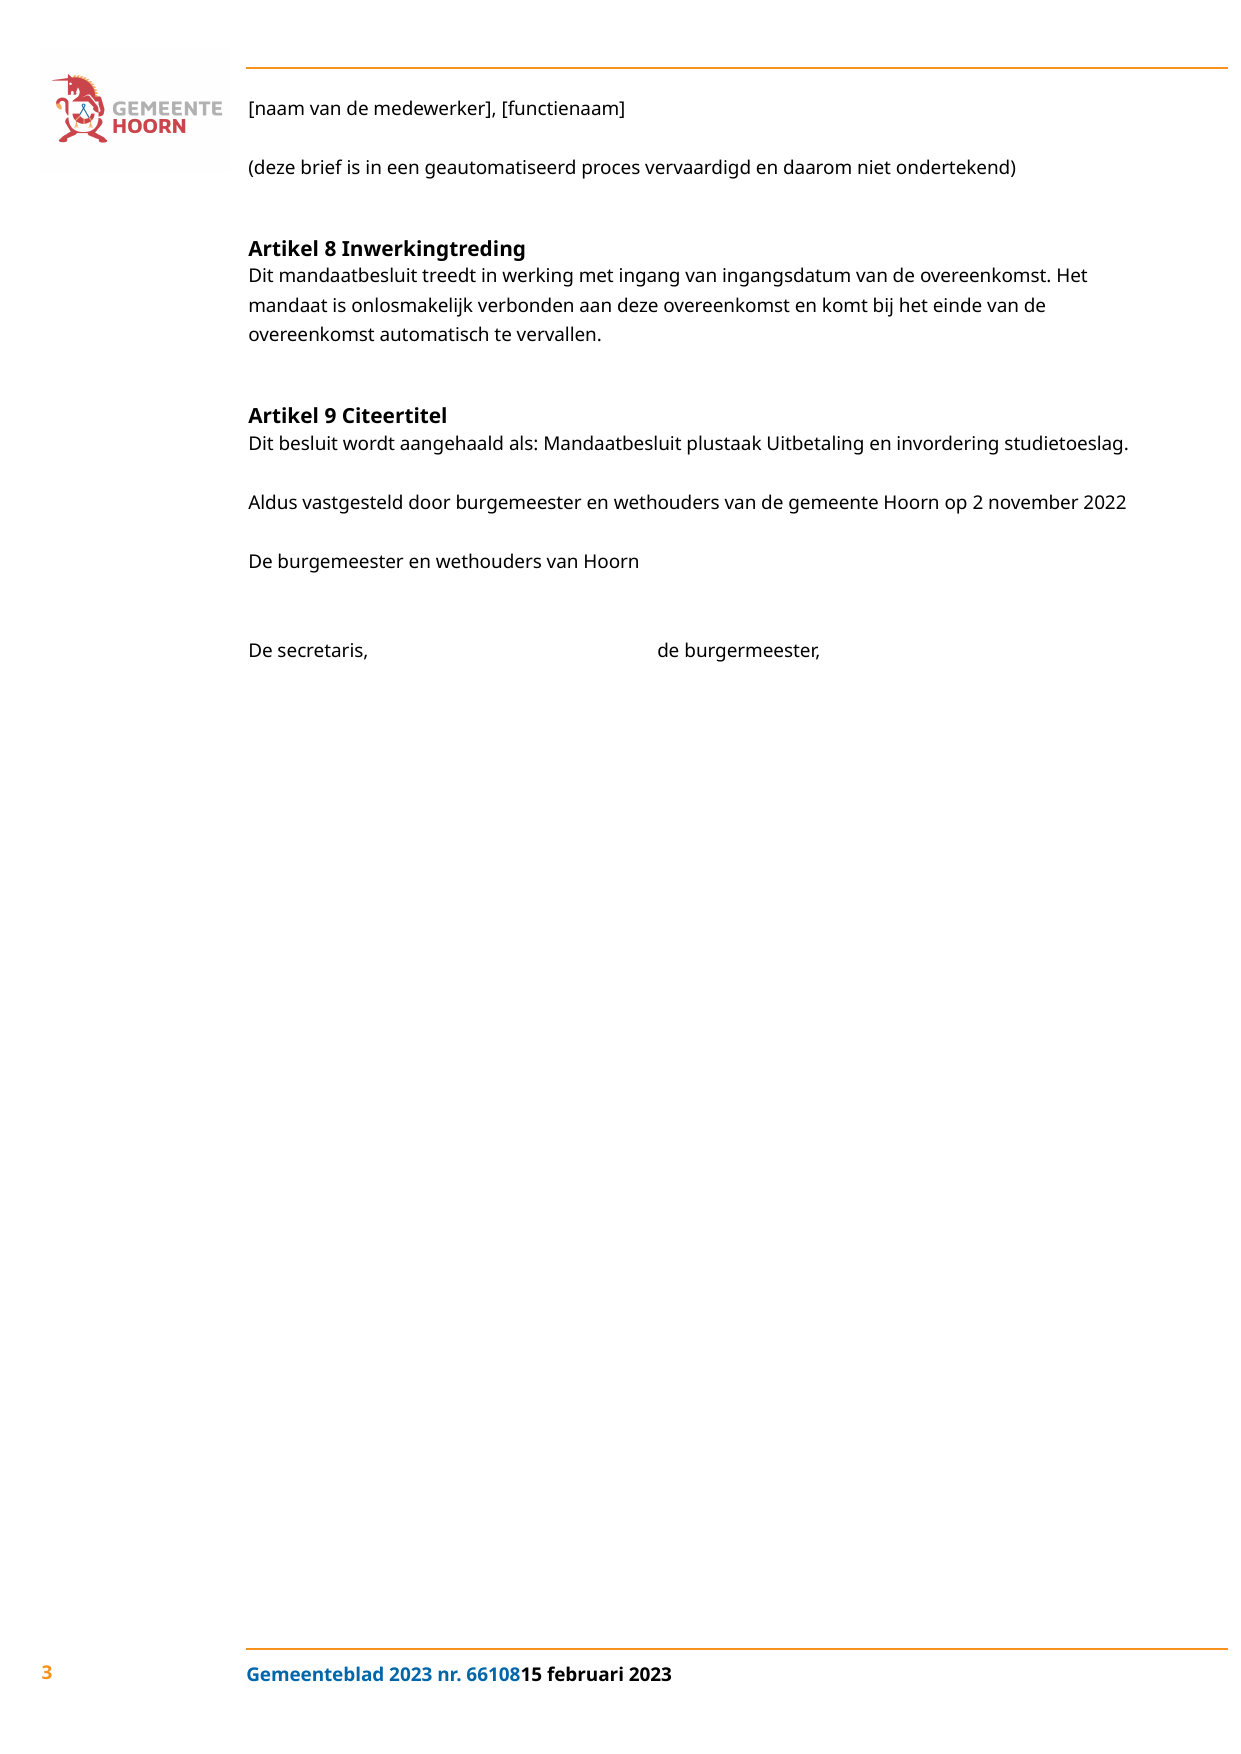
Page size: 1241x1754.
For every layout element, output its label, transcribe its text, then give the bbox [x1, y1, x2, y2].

text Artikel 9 Citeertitel [248, 402, 1152, 430]
text Aldus vastgesteld door burgemeester en wethouders van de gemeente Hoorn op 2 november 2022 [248, 489, 1152, 515]
text [naam van de medewerker], [functienaam] [248, 95, 1152, 121]
text Artikel 8 Inwerkingtreding [248, 234, 1152, 262]
picture [41, 47, 231, 172]
text De secretaris, de burgermeester, [248, 637, 1152, 663]
text Dit mandaatbesluit treedt in werking met ingang van ingangsdatum van de overeenkomst. Het mandaat is onlosmakelijk verbonden aan deze overeenkomst en komt bij het einde van de overeenkomst automatisch te vervallen. [248, 262, 1152, 347]
text Dit besluit wordt aangehaald als: Mandaatbesluit plustaak Uitbetaling en invordering studietoeslag. [248, 430, 1152, 456]
text (deze brief is in een geautomatiseerd proces vervaardigd en daarom niet ondertekend) [248, 154, 1152, 180]
text De burgemeester en wethouders van Hoorn [248, 548, 1152, 574]
